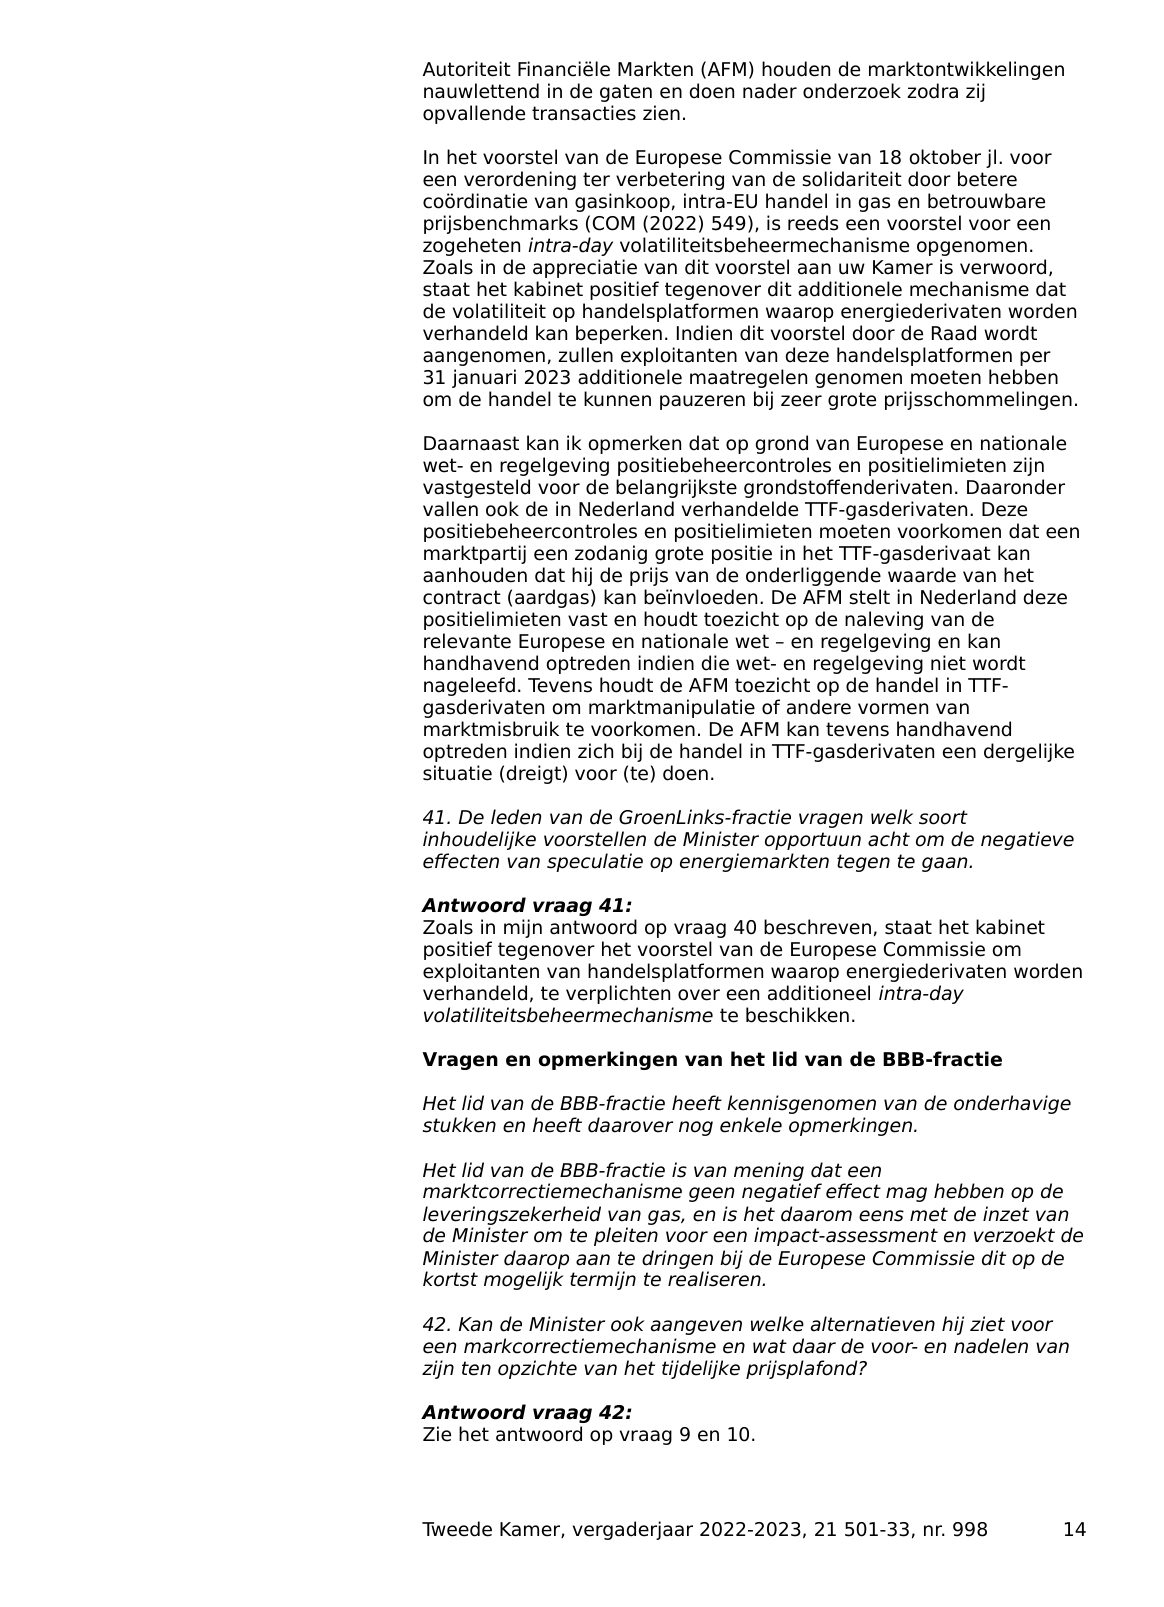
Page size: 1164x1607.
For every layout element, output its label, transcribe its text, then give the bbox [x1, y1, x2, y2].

text Het lid van de BBB-fractie heeft kennisgenomen van de onderhavige stukken en heeft daarover nog enkele opmerkingen. [422, 1093, 1087, 1137]
text Zoals in mijn antwoord op vraag 40 beschreven, staat het kabinet positief tegenover het voorstel van de Europese Commissie om exploitanten van handelsplatformen waarop energiederivaten worden verhandeld, te verplichten over een additioneel intra-day volatiliteitsbeheermechanisme te beschikken. [422, 917, 1087, 1027]
text Antwoord vraag 42: [422, 1402, 1087, 1424]
text Daarnaast kan ik opmerken dat op grond van Europese en nationale wet- en regelgeving positiebeheercontroles en positielimieten zijn vastgesteld voor de belangrijkste grondstoffenderivaten. Daaronder vallen ook de in Nederland verhandelde TTF-gasderivaten. Deze positiebeheercontroles en positielimieten moeten voorkomen dat een marktpartij een zodanig grote positie in het TTF-gasderivaat kan aanhouden dat hij de prijs van de onderliggende waarde van het contract (aardgas) kan beïnvloeden. De AFM stelt in Nederland deze positielimieten vast en houdt toezicht op de naleving van de relevante Europese en nationale wet – en regelgeving en kan handhavend optreden indien die wet- en regelgeving niet wordt nageleefd. Tevens houdt de AFM toezicht op de handel in TTF-gasderivaten om marktmanipulatie of andere vormen van marktmisbruik te voorkomen. De AFM kan tevens handhavend optreden indien zich bij de handel in TTF-gasderivaten een dergelijke situatie (dreigt) voor (te) doen. [422, 433, 1087, 785]
text 41. De leden van de GroenLinks-fractie vragen welk soort inhoudelijke voorstellen de Minister opportuun acht om de negatieve effecten van speculatie op energiemarkten tegen te gaan. [422, 807, 1087, 873]
subtitle Vragen en opmerkingen van het lid van de BBB-fractie [422, 1049, 1087, 1071]
text Zie het antwoord op vraag 9 en 10. [422, 1424, 1087, 1446]
text In het voorstel van de Europese Commissie van 18 oktober jl. voor een verordening ter verbetering van de solidariteit door betere coördinatie van gasinkoop, intra-EU handel in gas en betrouwbare prijsbenchmarks (COM (2022) 549), is reeds een voorstel voor een zogeheten intra-day volatiliteitsbeheermechanisme opgenomen. Zoals in de appreciatie van dit voorstel aan uw Kamer is verwoord, staat het kabinet positief tegenover dit additionele mechanisme dat de volatiliteit op handelsplatformen waarop energiederivaten worden verhandeld kan beperken. Indien dit voorstel door de Raad wordt aangenomen, zullen exploitanten van deze handelsplatformen per 31 januari 2023 additionele maatregelen genomen moeten hebben om de handel te kunnen pauzeren bij zeer grote prijsschommelingen. [422, 147, 1087, 411]
text Antwoord vraag 41: [422, 895, 1087, 917]
text 42. Kan de Minister ook aangeven welke alternatieven hij ziet voor een markcorrectiemechanisme en wat daar de voor- en nadelen van zijn ten opzichte van het tijdelijke prijsplafond? [422, 1313, 1087, 1379]
text Autoriteit Financiële Markten (AFM) houden de marktontwikkelingen nauwlettend in de gaten en doen nader onderzoek zodra zij opvallende transacties zien. [422, 59, 1087, 125]
text Het lid van de BBB-fractie is van mening dat een marktcorrectiemechanisme geen negatief effect mag hebben op de leveringszekerheid van gas, en is het daarom eens met de inzet van de Minister om te pleiten voor een impact-assessment en verzoekt de Minister daarop aan te dringen bij de Europese Commissie dit op de kortst mogelijk termijn te realiseren. [422, 1159, 1087, 1291]
